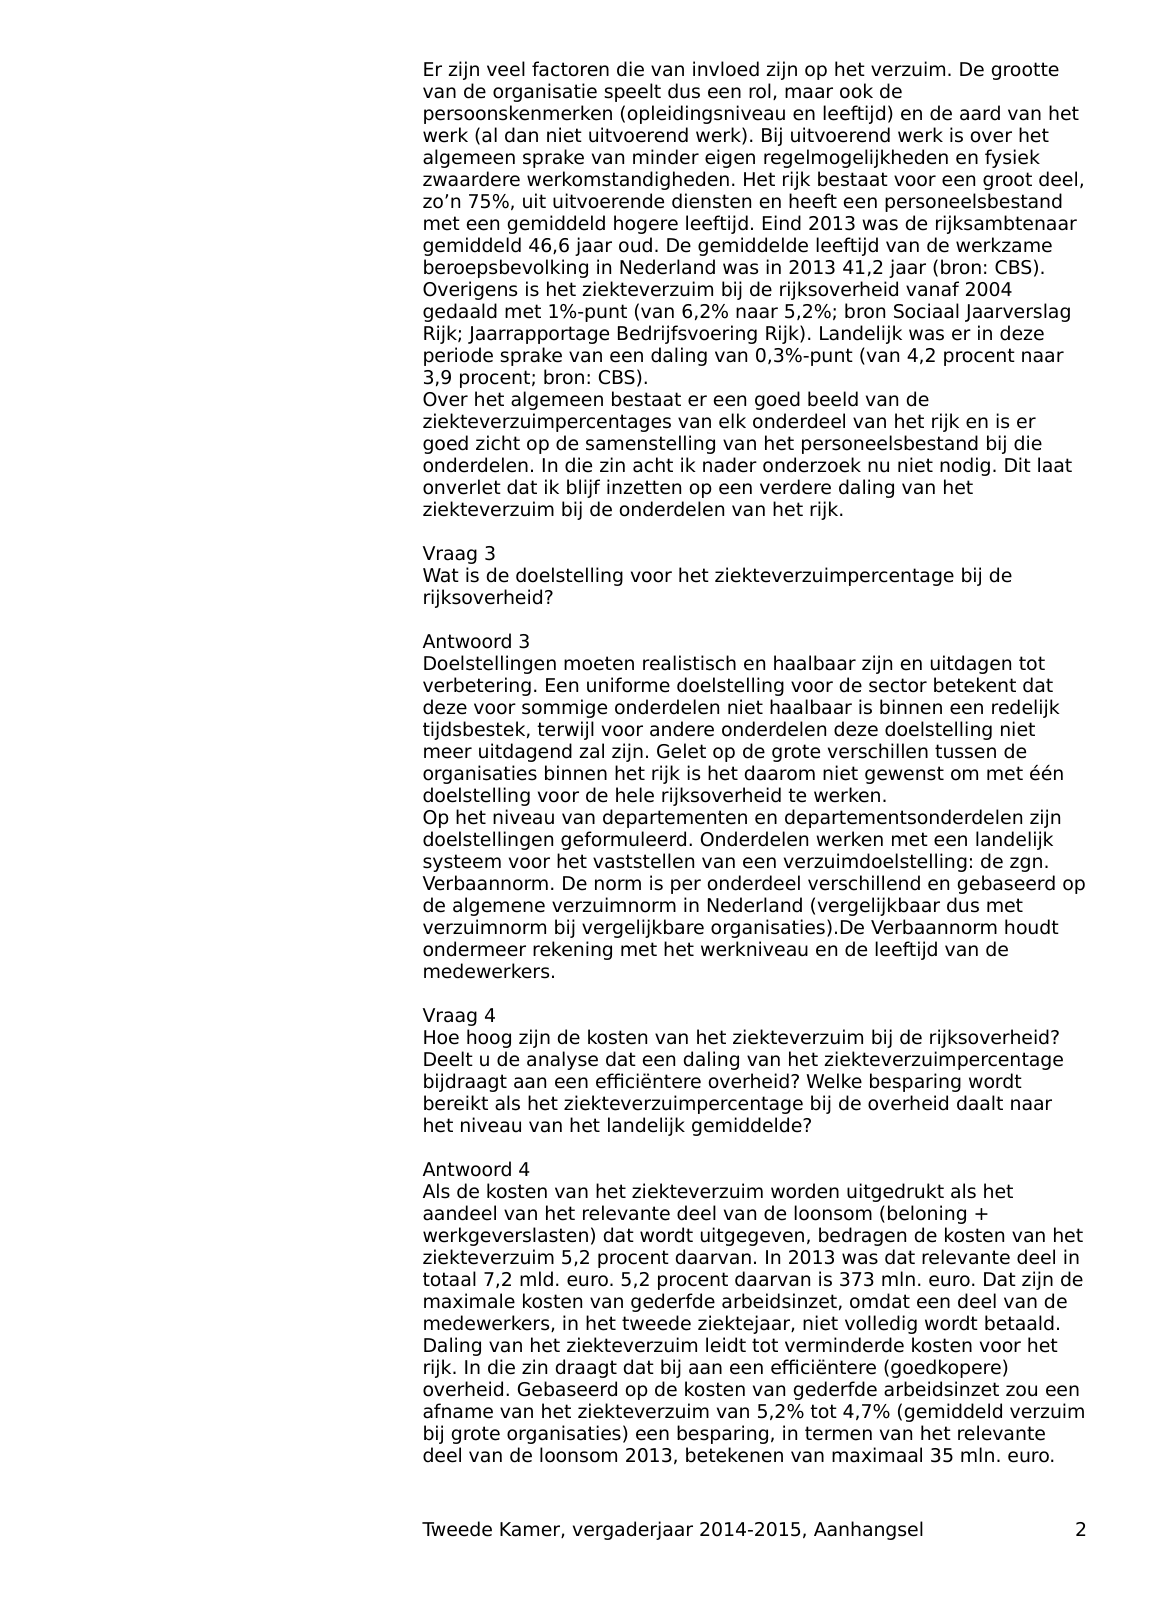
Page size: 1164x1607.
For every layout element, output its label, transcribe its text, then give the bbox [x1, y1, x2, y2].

text Als de kosten van het ziekteverzuim worden uitgedrukt als het aandeel van het relevante deel van de loonsom (beloning + werkgeverslasten) dat wordt uitgegeven, bedragen de kosten van het ziekteverzuim 5,2 procent daarvan. In 2013 was dat relevante deel in totaal 7,2 mld. euro. 5,2 procent daarvan is 373 mln. euro. Dat zijn de maximale kosten van gederfde arbeidsinzet, omdat een deel van de medewerkers, in het tweede ziektejaar, niet volledig wordt betaald. [422, 1181, 1087, 1335]
text Vraag 4 [422, 1005, 1087, 1027]
text Hoe hoog zijn de kosten van het ziekteverzuim bij de rijksoverheid? Deelt u de analyse dat een daling van het ziekteverzuimpercentage bijdraagt aan een efficiëntere overheid? Welke besparing wordt bereikt als het ziekteverzuimpercentage bij de overheid daalt naar het niveau van het landelijk gemiddelde? [422, 1027, 1087, 1137]
text Antwoord 3 [422, 631, 1087, 653]
text Daling van het ziekteverzuim leidt tot verminderde kosten voor het rijk. In die zin draagt dat bij aan een efficiëntere (goedkopere) overheid. Gebaseerd op de kosten van gederfde arbeidsinzet zou een afname van het ziekteverzuim van 5,2% tot 4,7% (gemiddeld verzuim bij grote organisaties) een besparing, in termen van het relevante deel van de loonsom 2013, betekenen van maximaal 35 mln. euro. [422, 1335, 1087, 1467]
text Over het algemeen bestaat er een goed beeld van de ziekteverzuimpercentages van elk onderdeel van het rijk en is er goed zicht op de samenstelling van het personeelsbestand bij die onderdelen. In die zin acht ik nader onderzoek nu niet nodig. Dit laat onverlet dat ik blijf inzetten op een verdere daling van het ziekteverzuim bij de onderdelen van het rijk. [422, 389, 1087, 521]
text Antwoord 4 [422, 1159, 1087, 1181]
text Wat is de doelstelling voor het ziekteverzuimpercentage bij de rijksoverheid? [422, 565, 1087, 609]
text Doelstellingen moeten realistisch en haalbaar zijn en uitdagen tot verbetering. Een uniforme doelstelling voor de sector betekent dat deze voor sommige onderdelen niet haalbaar is binnen een redelijk tijdsbestek, terwijl voor andere onderdelen deze doelstelling niet meer uitdagend zal zijn. Gelet op de grote verschillen tussen de organisaties binnen het rijk is het daarom niet gewenst om met één doelstelling voor de hele rijksoverheid te werken. [422, 653, 1087, 807]
text Vraag 3 [422, 543, 1087, 565]
text Overigens is het ziekteverzuim bij de rijksoverheid vanaf 2004 gedaald met 1%-punt (van 6,2% naar 5,2%; bron Sociaal Jaarverslag Rijk; Jaarrapportage Bedrijfsvoering Rijk). Landelijk was er in deze periode sprake van een daling van 0,3%-punt (van 4,2 procent naar 3,9 procent; bron: CBS). [422, 279, 1087, 389]
text Er zijn veel factoren die van invloed zijn op het verzuim. De grootte van de organisatie speelt dus een rol, maar ook de persoonskenmerken (opleidingsniveau en leeftijd) en de aard van het werk (al dan niet uitvoerend werk). Bij uitvoerend werk is over het algemeen sprake van minder eigen regelmogelijkheden en fysiek zwaardere werkomstandigheden. Het rijk bestaat voor een groot deel, zo’n 75%, uit uitvoerende diensten en heeft een personeelsbestand met een gemiddeld hogere leeftijd. Eind 2013 was de rijksambtenaar gemiddeld 46,6 jaar oud. De gemiddelde leeftijd van de werkzame beroepsbevolking in Nederland was in 2013 41,2 jaar (bron: CBS). [422, 59, 1087, 279]
text Op het niveau van departementen en departementsonderdelen zijn doelstellingen geformuleerd. Onderdelen werken met een landelijk systeem voor het vaststellen van een verzuimdoelstelling: de zgn. Verbaannorm. De norm is per onderdeel verschillend en gebaseerd op de algemene verzuimnorm in Nederland (vergelijkbaar dus met verzuimnorm bij vergelijkbare organisaties).De Verbaannorm houdt ondermeer rekening met het werkniveau en de leeftijd van de medewerkers. [422, 807, 1087, 983]
